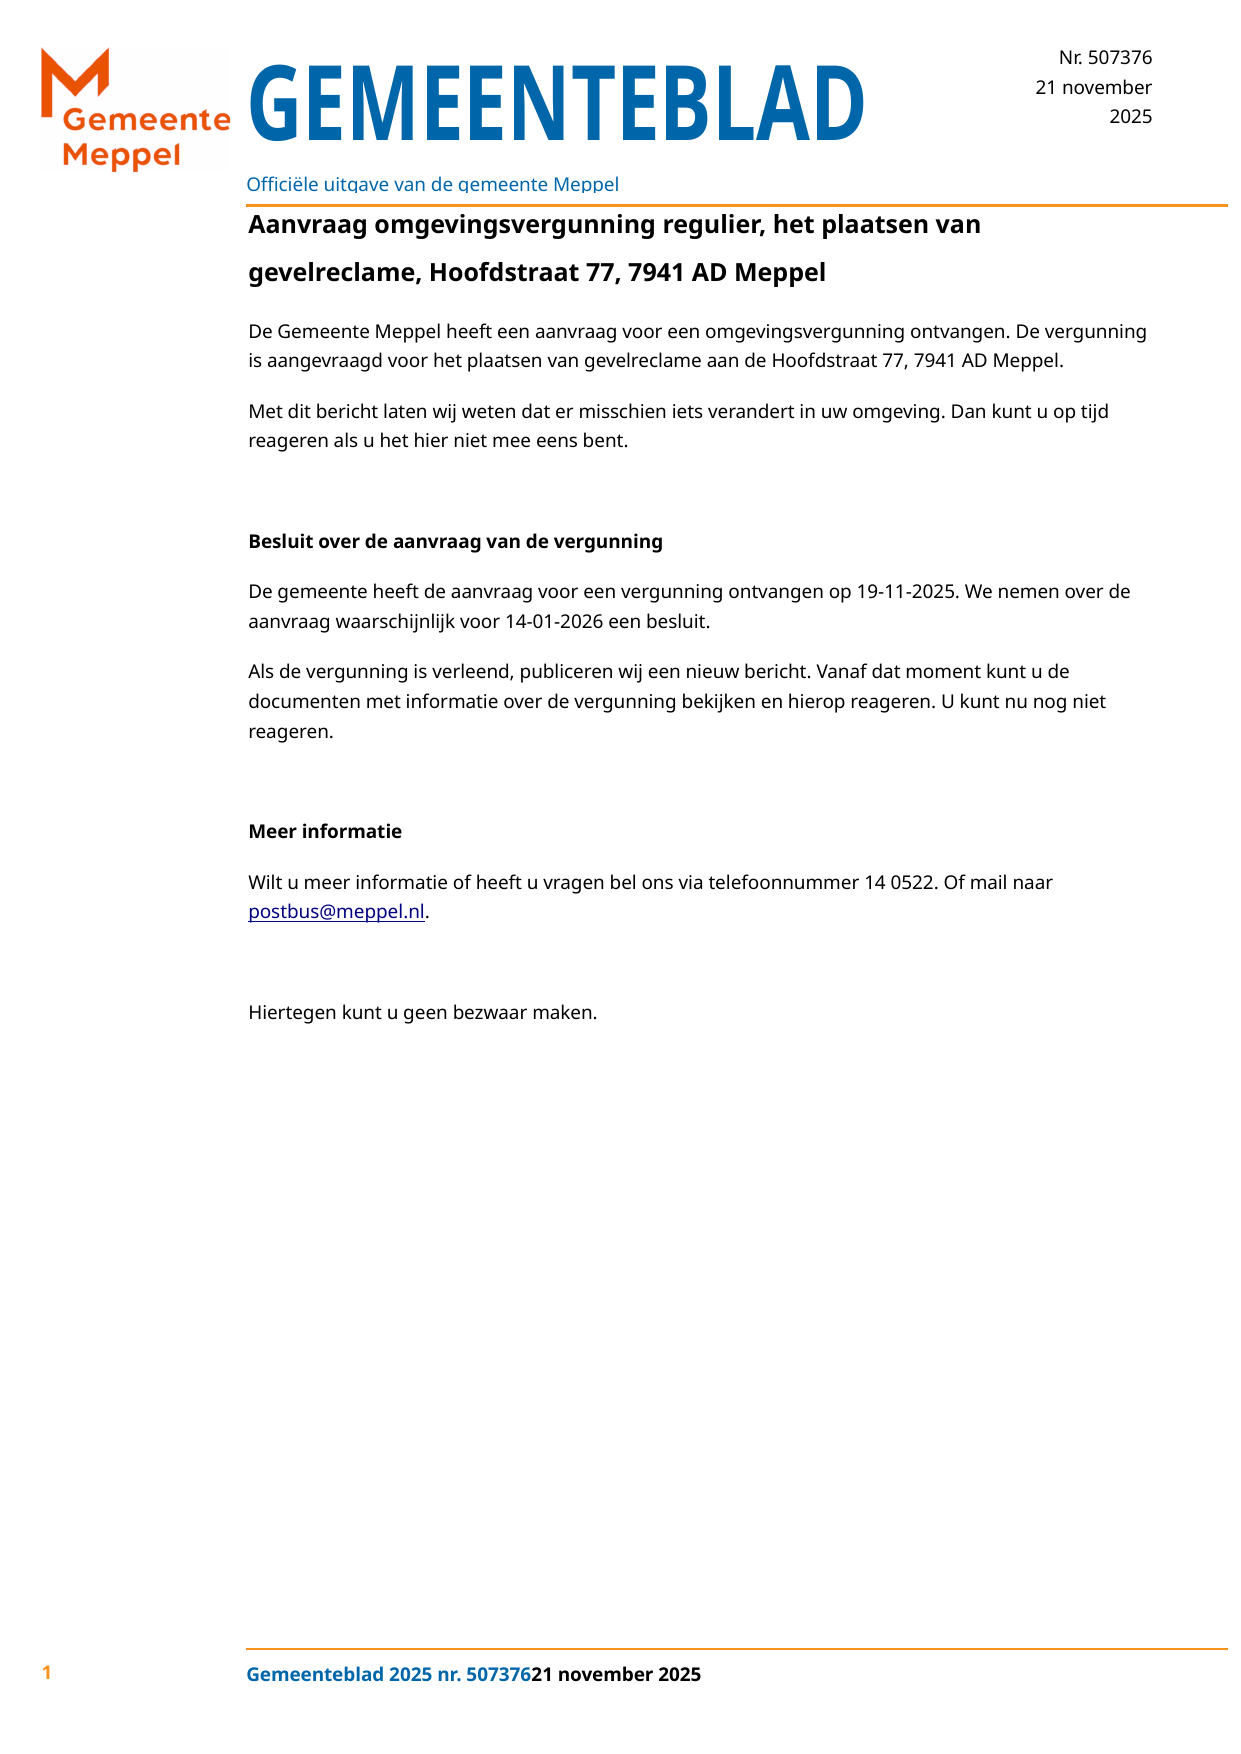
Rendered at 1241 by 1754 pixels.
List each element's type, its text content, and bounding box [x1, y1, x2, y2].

text Aanvraag omgevingsvergunning regulier, het plaatsen van gevelreclame, Hoofdstraat 77, 7941 AD Meppel [248, 207, 1152, 288]
text Als de vergunning is verleend, publiceren wij een nieuw bericht. Vanaf dat moment kunt u de documenten met informatie over de vergunning bekijken en hierop reageren. U kunt nu nog niet reageren. [248, 659, 1152, 744]
text Met dit bericht laten wij weten dat er misschien iets verandert in uw omgeving. Dan kunt u op tijd reageren als u het hier niet mee eens bent. [248, 398, 1152, 453]
text Hiertegen kunt u geen bezwaar maken. [248, 999, 1152, 1025]
picture [41, 47, 231, 172]
text De gemeente heeft de aanvraag voor een vergunning ontvangen op 19-11-2025. We nemen over de aanvraag waarschijnlijk voor 14-01-2026 een besluit. [248, 579, 1152, 634]
text Besluit over de aanvraag van de vergunning [248, 528, 1152, 554]
text De Gemeente Meppel heeft een aanvraag voor een omgevingsvergunning ontvangen. De vergunning is aangevraagd voor het plaatsen van gevelreclame aan de Hoofdstraat 77, 7941 AD Meppel. [248, 318, 1152, 373]
text Wilt u meer informatie of heeft u vragen bel ons via telefoonnummer 14 0522. Of mail naar postbus@meppel.nl. [248, 869, 1152, 924]
text Meer informatie [248, 819, 1152, 844]
